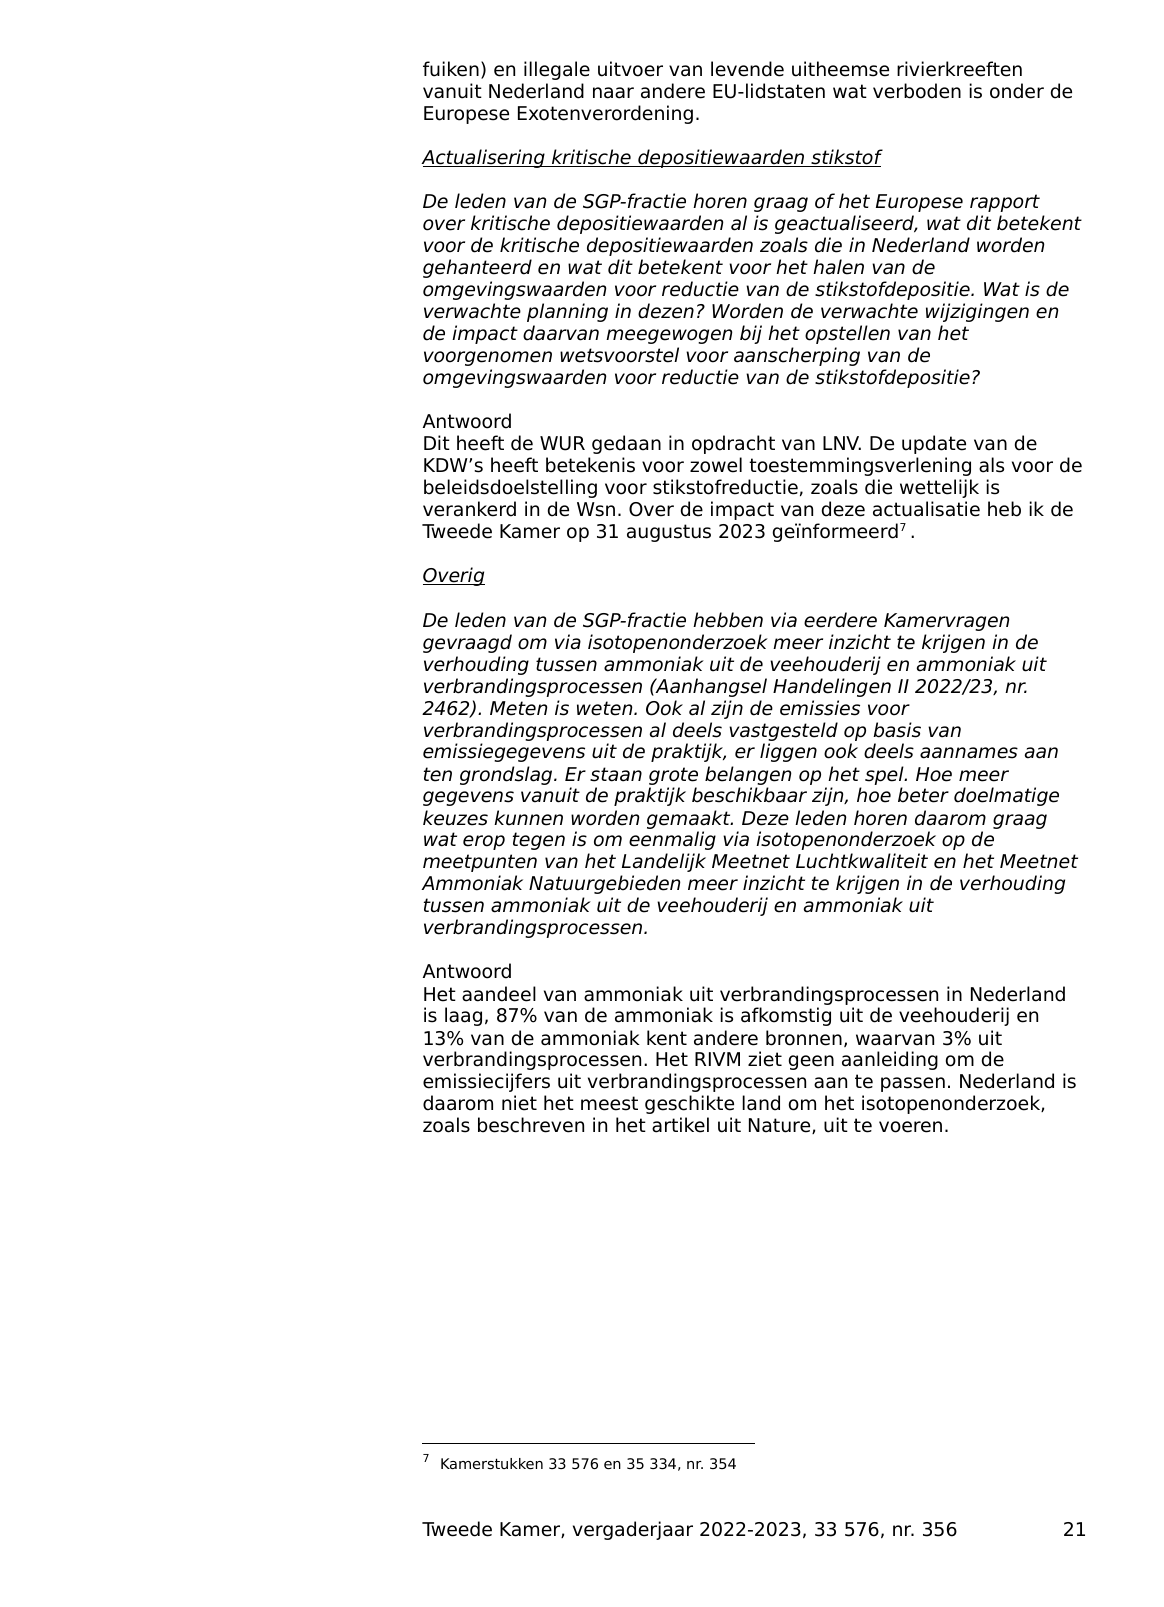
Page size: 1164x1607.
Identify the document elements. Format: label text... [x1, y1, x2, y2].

text Het aandeel van ammoniak uit verbrandingsprocessen in Nederland is laag, 87% van de ammoniak is afkomstig uit de veehouderij en 13% van de ammoniak kent andere bronnen, waarvan 3% uit verbrandingsprocessen. Het RIVM ziet geen aanleiding om de emissiecijfers uit verbrandingsprocessen aan te passen. Nederland is daarom niet het meest geschikte land om het isotopenonderzoek, zoals beschreven in het artikel uit Nature, uit te voeren. [422, 983, 1087, 1137]
text De leden van de SGP-fractie hebben via eerdere Kamervragen gevraagd om via isotopenonderzoek meer inzicht te krijgen in de verhouding tussen ammoniak uit de veehouderij en ammoniak uit verbrandingsprocessen (Aanhangsel Handelingen II 2022/23, nr. 2462). Meten is weten. Ook al zijn de emissies voor verbrandingsprocessen al deels vastgesteld op basis van emissiegegevens uit de praktijk, er liggen ook deels aannames aan ten grondslag. Er staan grote belangen op het spel. Hoe meer gegevens vanuit de praktijk beschikbaar zijn, hoe beter doelmatige keuzes kunnen worden gemaakt. Deze leden horen daarom graag wat erop tegen is om eenmalig via isotopenonderzoek op de meetpunten van het Landelijk Meetnet Luchtkwaliteit en het Meetnet Ammoniak Natuurgebieden meer inzicht te krijgen in de verhouding tussen ammoniak uit de veehouderij en ammoniak uit verbrandingsprocessen. [422, 609, 1087, 939]
text Dit heeft de WUR gedaan in opdracht van LNV. De update van de KDW’s heeft betekenis voor zowel toestemmingsverlening als voor de beleidsdoelstelling voor stikstofreductie, zoals die wettelijk is verankerd in de Wsn. Over de impact van deze actualisatie heb ik de Tweede Kamer op 31 augustus 2023 geïnformeerd. [422, 433, 1087, 543]
text Antwoord [422, 961, 1087, 983]
text fuiken) en illegale uitvoer van levende uitheemse rivierkreeften vanuit Nederland naar andere EU-lidstaten wat verboden is onder de Europese Exotenverordening. [422, 59, 1087, 125]
text De leden van de SGP-fractie horen graag of het Europese rapport over kritische depositiewaarden al is geactualiseerd, wat dit betekent voor de kritische depositiewaarden zoals die in Nederland worden gehanteerd en wat dit betekent voor het halen van de omgevingswaarden voor reductie van de stikstofdepositie. Wat is de verwachte planning in dezen? Worden de verwachte wijzigingen en de impact daarvan meegewogen bij het opstellen van het voorgenomen wetsvoorstel voor aanscherping van de omgevingswaarden voor reductie van de stikstofdepositie? [422, 191, 1087, 389]
subtitle Actualisering kritische depositiewaarden stikstof [422, 147, 1087, 169]
text Kamerstukken 33 576 en 35 334, nr. 354 [422, 1452, 1087, 1474]
subtitle Overig [422, 565, 1087, 587]
text Antwoord [422, 411, 1087, 433]
